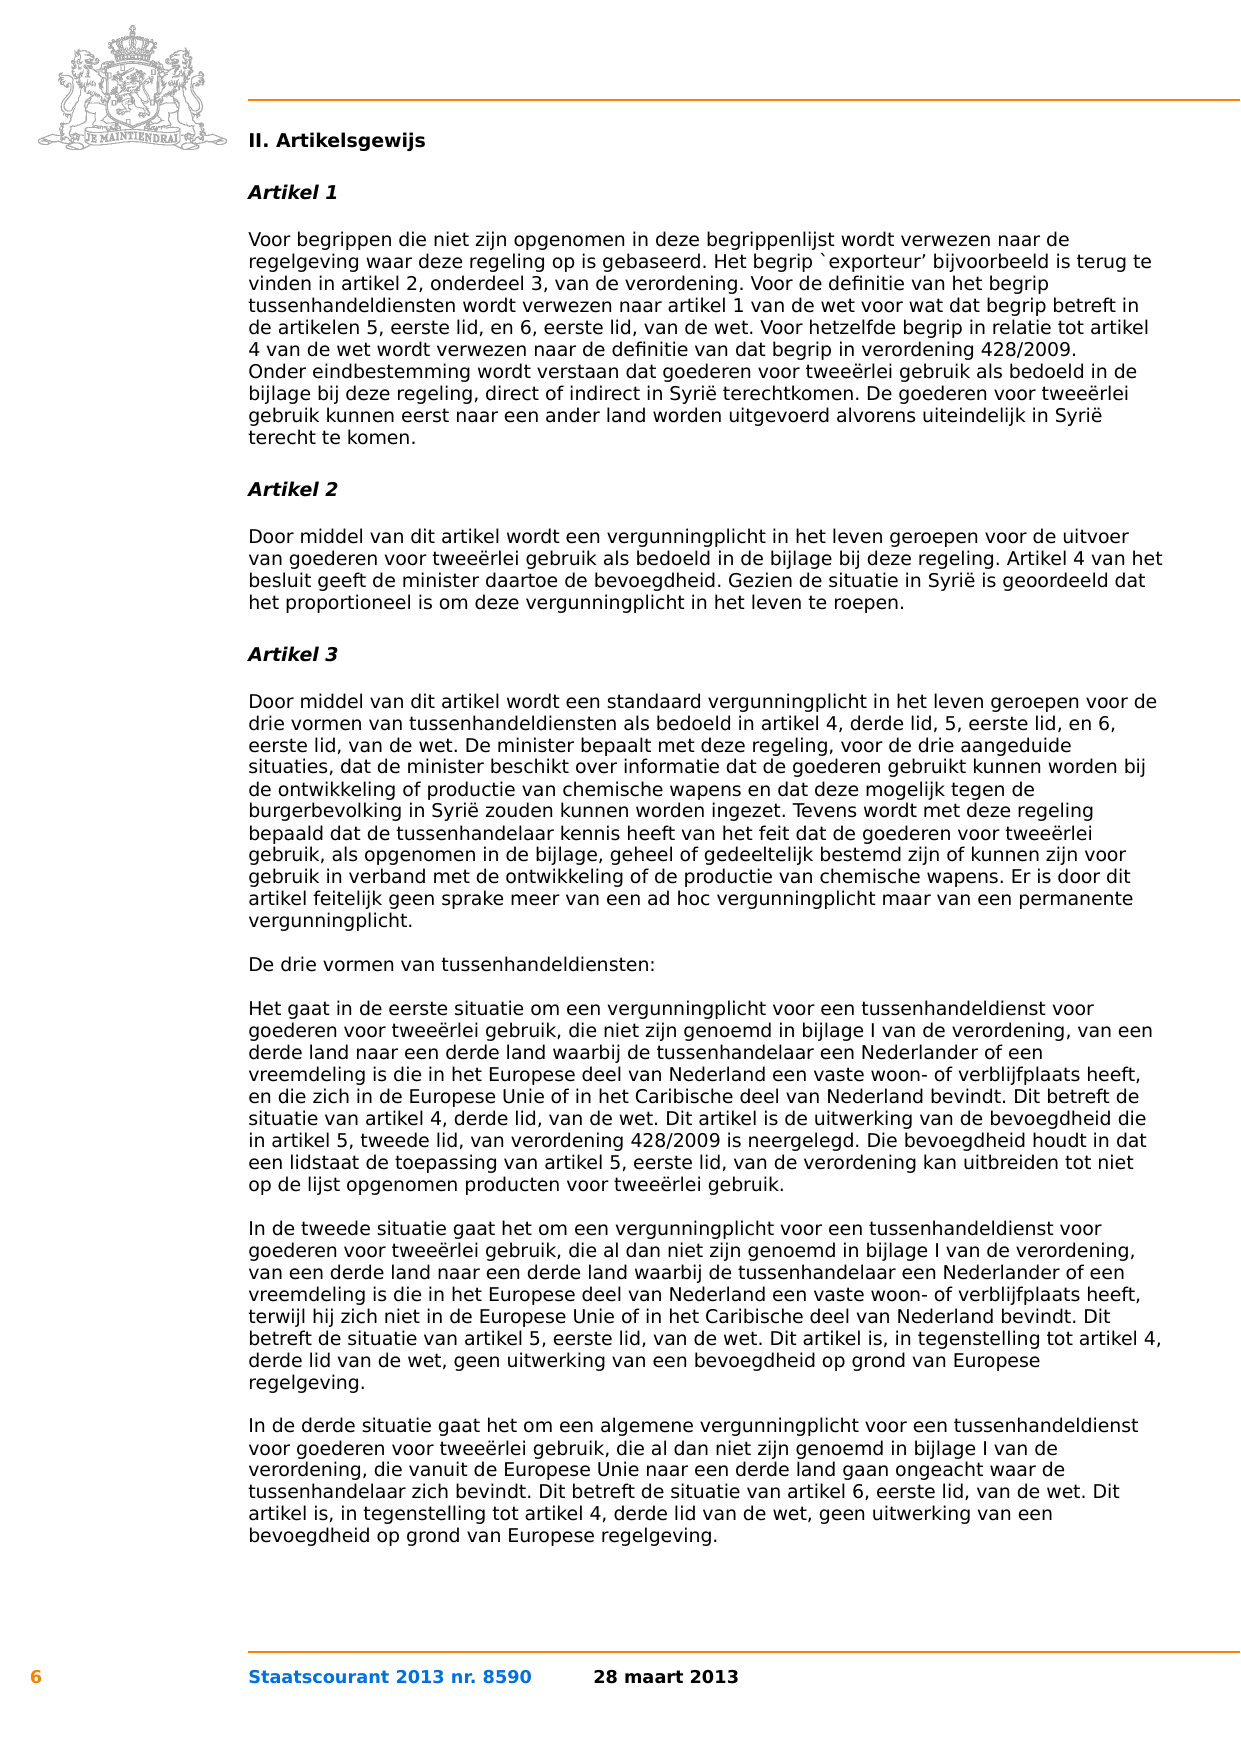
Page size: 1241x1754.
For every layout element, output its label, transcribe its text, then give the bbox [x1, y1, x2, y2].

subtitle Artikel 3 [248, 643, 1163, 666]
picture [38, 25, 227, 150]
subtitle II. Artikelsgewijs [248, 130, 1163, 152]
text In de derde situatie gaat het om een algemene vergunningplicht voor een tussenhandeldienst voor goederen voor tweeërlei gebruik, die al dan niet zijn genoemd in bijlage I van de verordening, die vanuit de Europese Unie naar een derde land gaan ongeacht waar de tussenhandelaar zich bevindt. Dit betreft de situatie van artikel 6, eerste lid, van de wet. Dit artikel is, in tegenstelling tot artikel 4, derde lid van de wet, geen uitwerking van een bevoegdheid op grond van Europese regelgeving. [248, 1415, 1163, 1547]
subtitle Artikel 2 [248, 479, 1163, 501]
text Onder eindbestemming wordt verstaan dat goederen voor tweeërlei gebruik als bedoeld in de bijlage bij deze regeling, direct of indirect in Syrië terechtkomen. De goederen voor tweeërlei gebruik kunnen eerst naar een ander land worden uitgevoerd alvorens uiteindelijk in Syrië terecht te komen. [248, 361, 1163, 449]
text Door middel van dit artikel wordt een standaard vergunningplicht in het leven geroepen voor de drie vormen van tussenhandeldiensten als bedoeld in artikel 4, derde lid, 5, eerste lid, en 6, eerste lid, van de wet. De minister bepaalt met deze regeling, voor de drie aangeduide situaties, dat de minister beschikt over informatie dat de goederen gebruikt kunnen worden bij de ontwikkeling of productie van chemische wapens en dat deze mogelijk tegen de burgerbevolking in Syrië zouden kunnen worden ingezet. Tevens wordt met deze regeling bepaald dat de tussenhandelaar kennis heeft van het feit dat de goederen voor tweeërlei gebruik, als opgenomen in de bijlage, geheel of gedeeltelijk bestemd zijn of kunnen zijn voor gebruik in verband met de ontwikkeling of de productie van chemische wapens. Er is door dit artikel feitelijk geen sprake meer van een ad hoc vergunningplicht maar van een permanente vergunningplicht. [248, 691, 1163, 932]
text Door middel van dit artikel wordt een vergunningplicht in het leven geroepen voor de uitvoer van goederen voor tweeërlei gebruik als bedoeld in de bijlage bij deze regeling. Artikel 4 van het besluit geeft de minister daartoe de bevoegdheid. Gezien de situatie in Syrië is geoordeeld dat het proportioneel is om deze vergunningplicht in het leven te roepen. [248, 526, 1163, 613]
text Het gaat in de eerste situatie om een vergunningplicht voor een tussenhandeldienst voor goederen voor tweeërlei gebruik, die niet zijn genoemd in bijlage I van de verordening, van een derde land naar een derde land waarbij de tussenhandelaar een Nederlander of een vreemdeling is die in het Europese deel van Nederland een vaste woon- of verblijfplaats heeft, en die zich in de Europese Unie of in het Caribische deel van Nederland bevindt. Dit betreft de situatie van artikel 4, derde lid, van de wet. Dit artikel is de uitwerking van de bevoegdheid die in artikel 5, tweede lid, van verordening 428/2009 is neergelegd. Die bevoegdheid houdt in dat een lidstaat de toepassing van artikel 5, eerste lid, van de verordening kan uitbreiden tot niet op de lijst opgenomen producten voor tweeërlei gebruik. [248, 998, 1163, 1196]
text De drie vormen van tussenhandeldiensten: [248, 954, 1163, 976]
text In de tweede situatie gaat het om een vergunningplicht voor een tussenhandeldienst voor goederen voor tweeërlei gebruik, die al dan niet zijn genoemd in bijlage I van de verordening, van een derde land naar een derde land waarbij de tussenhandelaar een Nederlander of een vreemdeling is die in het Europese deel van Nederland een vaste woon- of verblijfplaats heeft, terwijl hij zich niet in de Europese Unie of in het Caribische deel van Nederland bevindt. Dit betreft de situatie van artikel 5, eerste lid, van de wet. Dit artikel is, in tegenstelling tot artikel 4, derde lid van de wet, geen uitwerking van een bevoegdheid op grond van Europese regelgeving. [248, 1218, 1163, 1393]
subtitle Artikel 1 [248, 182, 1163, 204]
text Voor begrippen die niet zijn opgenomen in deze begrippenlijst wordt verwezen naar de regelgeving waar deze regeling op is gebaseerd. Het begrip `exporteur’ bijvoorbeeld is terug te vinden in artikel 2, onderdeel 3, van de verordening. Voor de definitie van het begrip tussenhandeldiensten wordt verwezen naar artikel 1 van de wet voor wat dat begrip betreft in de artikelen 5, eerste lid, en 6, eerste lid, van de wet. Voor hetzelfde begrip in relatie tot artikel 4 van de wet wordt verwezen naar de definitie van dat begrip in verordening 428/2009. [248, 229, 1163, 361]
